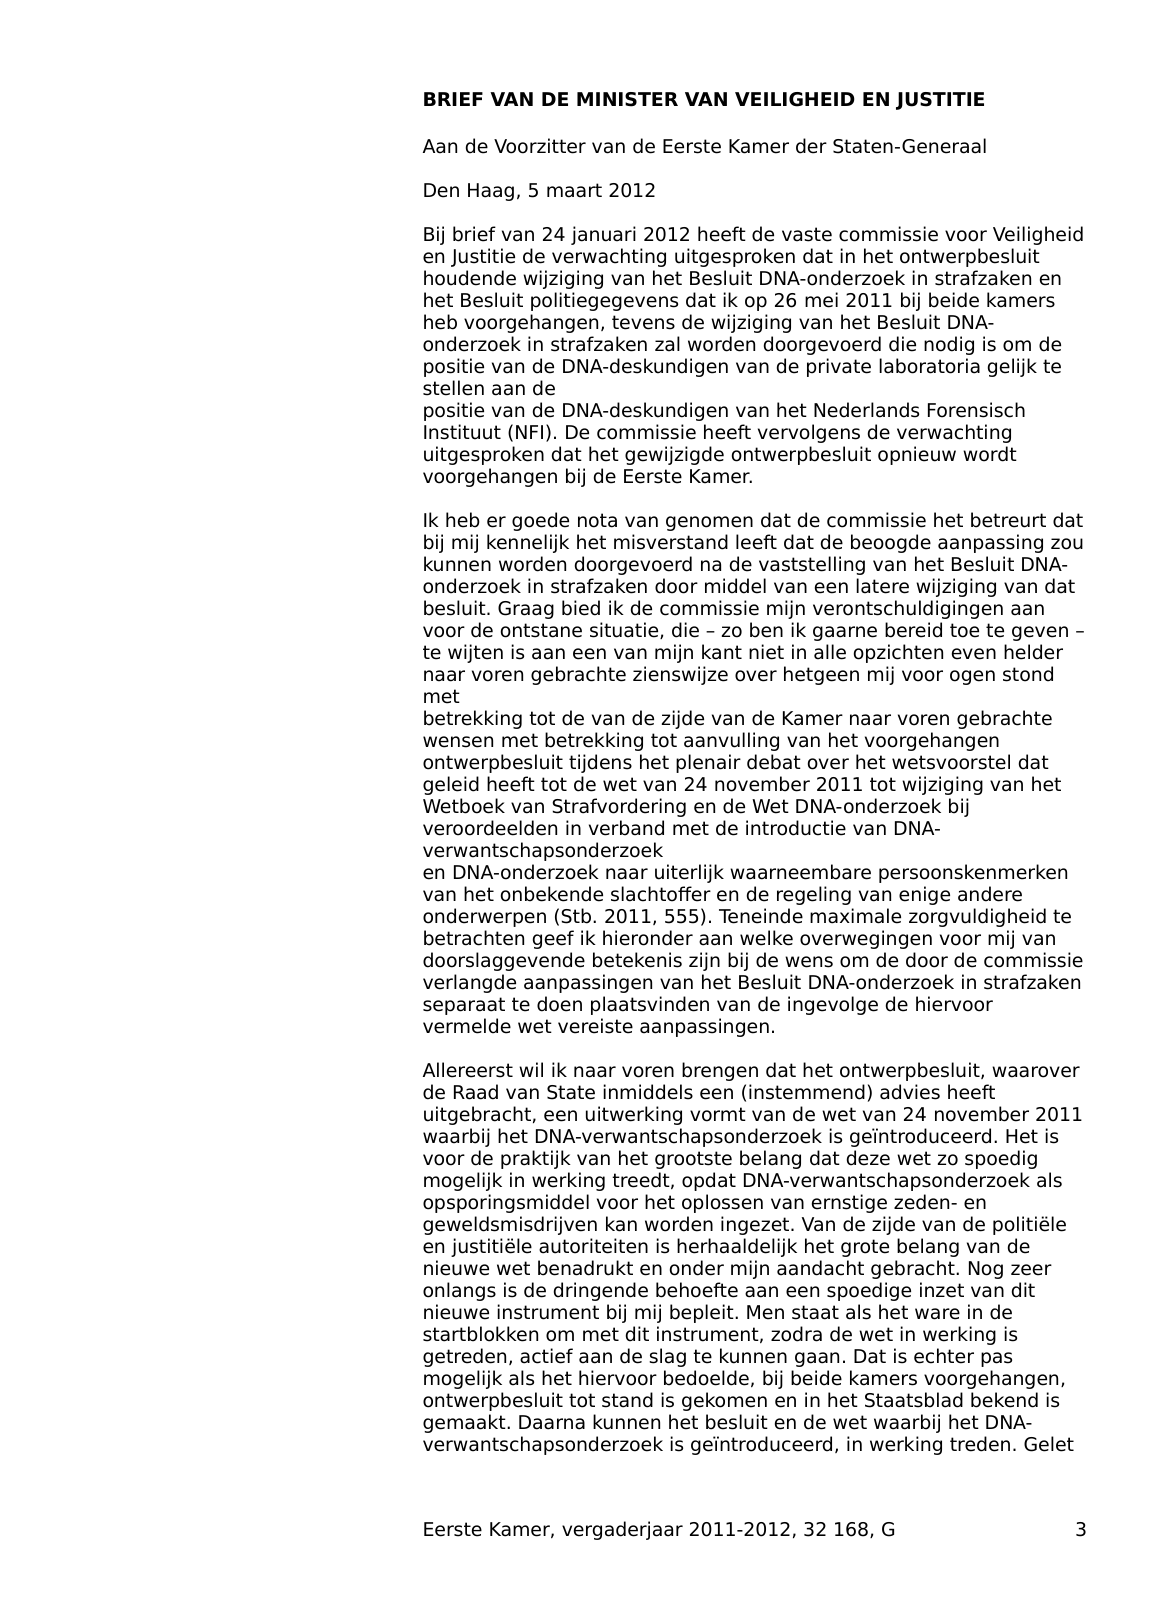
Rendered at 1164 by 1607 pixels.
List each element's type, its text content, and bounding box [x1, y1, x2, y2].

text positie van de DNA-deskundigen van het Nederlands Forensisch Instituut (NFI). De commissie heeft vervolgens de verwachting uitgesproken dat het gewijzigde ontwerpbesluit opnieuw wordt voorgehangen bij de Eerste Kamer. [422, 400, 1087, 488]
text Bij brief van 24 januari 2012 heeft de vaste commissie voor Veiligheid en Justitie de verwachting uitgesproken dat in het ontwerpbesluit houdende wijziging van het Besluit DNA-onderzoek in strafzaken en het Besluit politiegegevens dat ik op 26 mei 2011 bij beide kamers heb voorgehangen, tevens de wijziging van het Besluit DNA-onderzoek in strafzaken zal worden doorgevoerd die nodig is om de positie van de DNA-deskundigen van de private laboratoria gelijk te stellen aan de [422, 224, 1087, 400]
text betrekking tot de van de zijde van de Kamer naar voren gebrachte wensen met betrekking tot aanvulling van het voorgehangen ontwerpbesluit tijdens het plenair debat over het wetsvoorstel dat geleid heeft tot de wet van 24 november 2011 tot wijziging van het Wetboek van Strafvordering en de Wet DNA-onderzoek bij veroordeelden in verband met de introductie van DNA-verwantschapsonderzoek [422, 708, 1087, 862]
text en DNA-onderzoek naar uiterlijk waarneembare persoonskenmerken van het onbekende slachtoffer en de regeling van enige andere onderwerpen (Stb. 2011, 555). Teneinde maximale zorgvuldigheid te betrachten geef ik hieronder aan welke overwegingen voor mij van doorslaggevende betekenis zijn bij de wens om de door de commissie verlangde aanpassingen van het Besluit DNA-onderzoek in strafzaken separaat te doen plaatsvinden van de ingevolge de hiervoor vermelde wet vereiste aanpassingen. [422, 862, 1087, 1038]
subtitle BRIEF VAN DE MINISTER VAN VEILIGHEID EN JUSTITIE [422, 89, 1087, 111]
text Allereerst wil ik naar voren brengen dat het ontwerpbesluit, waarover de Raad van State inmiddels een (instemmend) advies heeft uitgebracht, een uitwerking vormt van de wet van 24 november 2011 waarbij het DNA-verwantschapsonderzoek is geïntroduceerd. Het is voor de praktijk van het grootste belang dat deze wet zo spoedig mogelijk in werking treedt, opdat DNA-verwantschapsonderzoek als opsporingsmiddel voor het oplossen van ernstige zeden- en geweldsmisdrijven kan worden ingezet. Van de zijde van de politiële en justitiële autoriteiten is herhaaldelijk het grote belang van de nieuwe wet benadrukt en onder mijn aandacht gebracht. Nog zeer onlangs is de dringende behoefte aan een spoedige inzet van dit nieuwe instrument bij mij bepleit. Men staat als het ware in de startblokken om met dit instrument, zodra de wet in werking is getreden, actief aan de slag te kunnen gaan. Dat is echter pas mogelijk als het hiervoor bedoelde, bij beide kamers voorgehangen, ontwerpbesluit tot stand is gekomen en in het Staatsblad bekend is gemaakt. Daarna kunnen het besluit en de wet waarbij het DNA-verwantschapsonderzoek is geïntroduceerd, in werking treden. Gelet [422, 1060, 1087, 1456]
text Aan de Voorzitter van de Eerste Kamer der Staten-Generaal [422, 136, 1087, 158]
text Ik heb er goede nota van genomen dat de commissie het betreurt dat bij mij kennelijk het misverstand leeft dat de beoogde aanpassing zou kunnen worden doorgevoerd na de vaststelling van het Besluit DNA-onderzoek in strafzaken door middel van een latere wijziging van dat besluit. Graag bied ik de commissie mijn verontschuldigingen aan voor de ontstane situatie, die – zo ben ik gaarne bereid toe te geven – te wijten is aan een van mijn kant niet in alle opzichten even helder naar voren gebrachte zienswijze over hetgeen mij voor ogen stond met [422, 510, 1087, 708]
text Den Haag, 5 maart 2012 [422, 180, 1087, 202]
